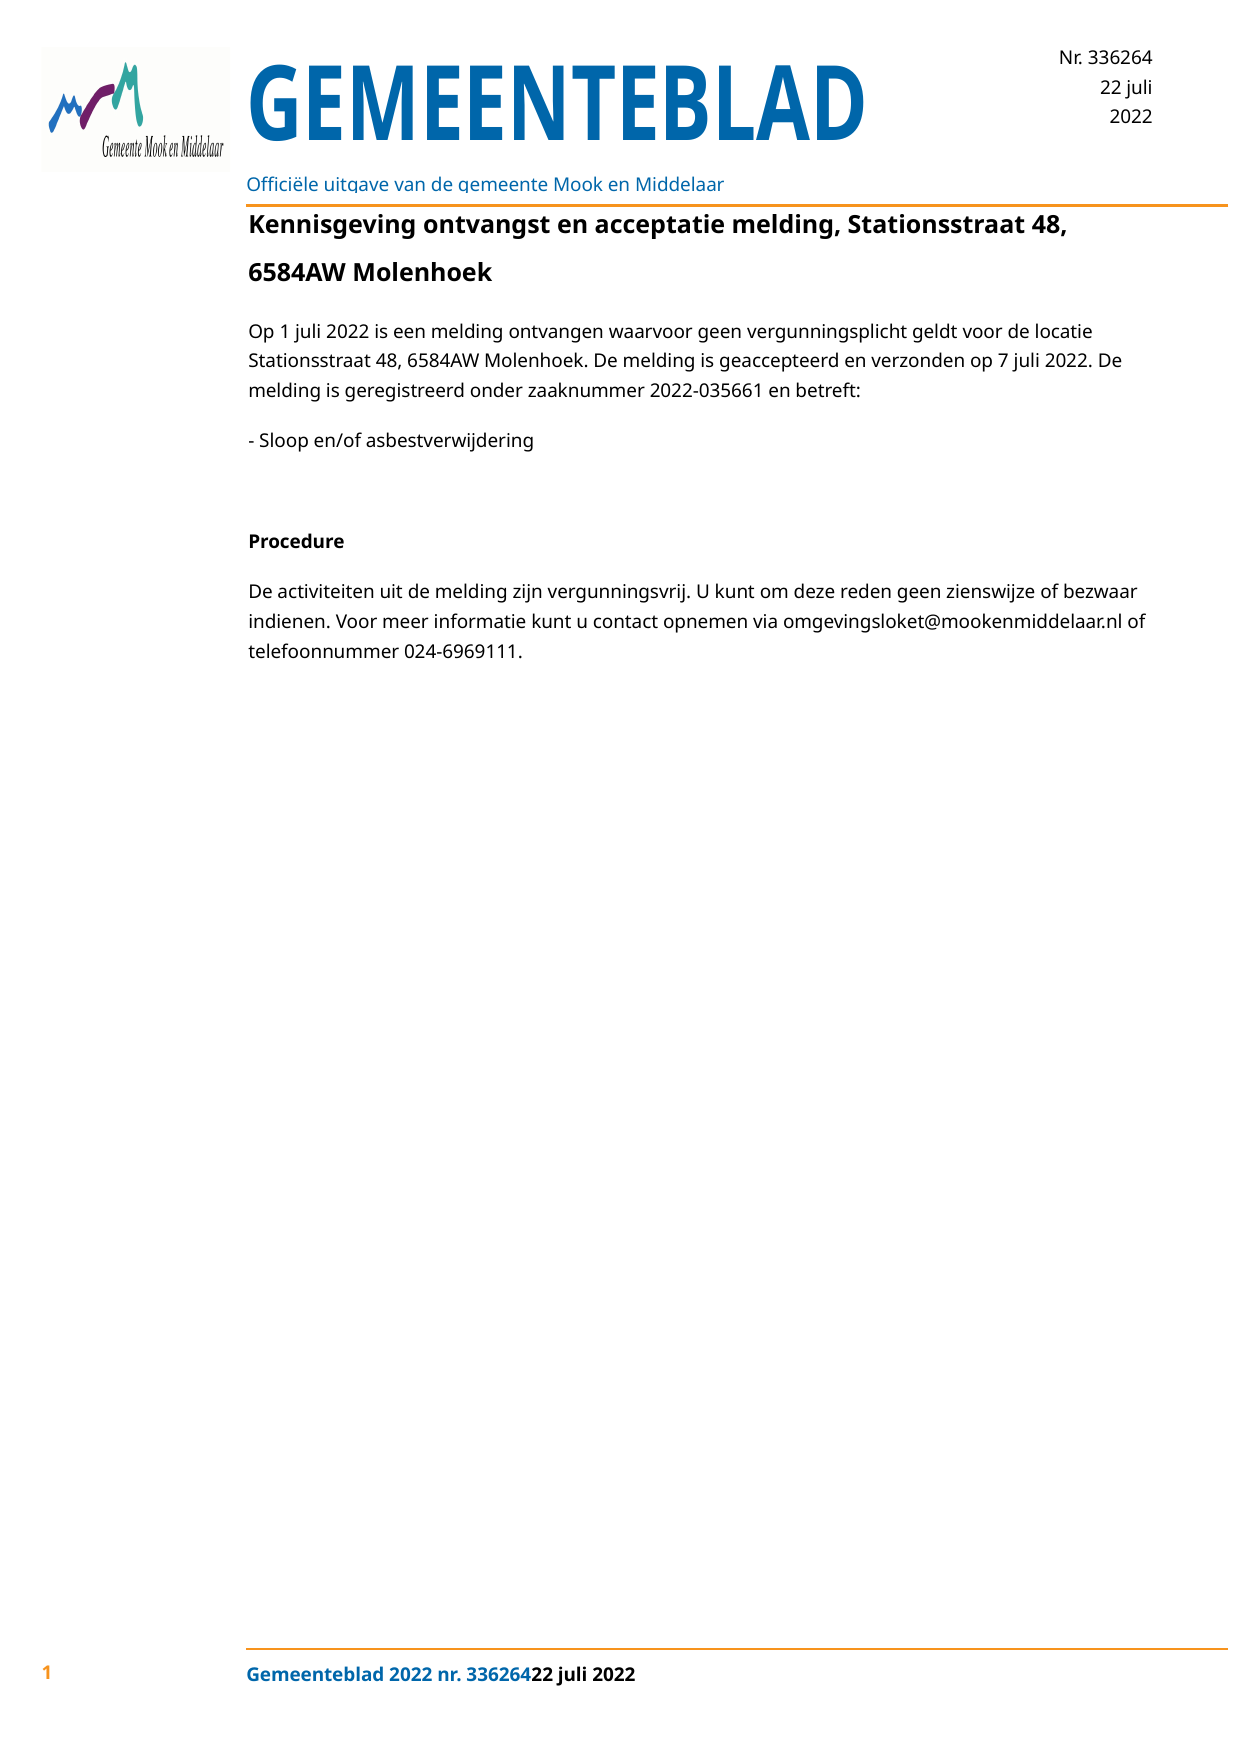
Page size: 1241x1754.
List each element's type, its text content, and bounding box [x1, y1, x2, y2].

text De activiteiten uit de melding zijn vergunningsvrij. U kunt om deze reden geen zienswijze of bezwaar indienen. Voor meer informatie kunt u contact opnemen via omgevingsloket@mookenmiddelaar.nl of telefoonnummer 024-6969111. [248, 579, 1152, 664]
text Procedure [248, 528, 1152, 554]
text - Sloop en/of asbestverwijdering [248, 427, 1152, 453]
text Kennisgeving ontvangst en acceptatie melding, Stationsstraat 48, 6584AW Molenhoek [248, 207, 1152, 288]
picture [41, 47, 231, 172]
text Op 1 juli 2022 is een melding ontvangen waarvoor geen vergunningsplicht geldt voor de locatie Stationsstraat 48, 6584AW Molenhoek. De melding is geaccepteerd en verzonden op 7 juli 2022. De melding is geregistreerd onder zaaknummer 2022-035661 en betreft: [248, 318, 1152, 403]
